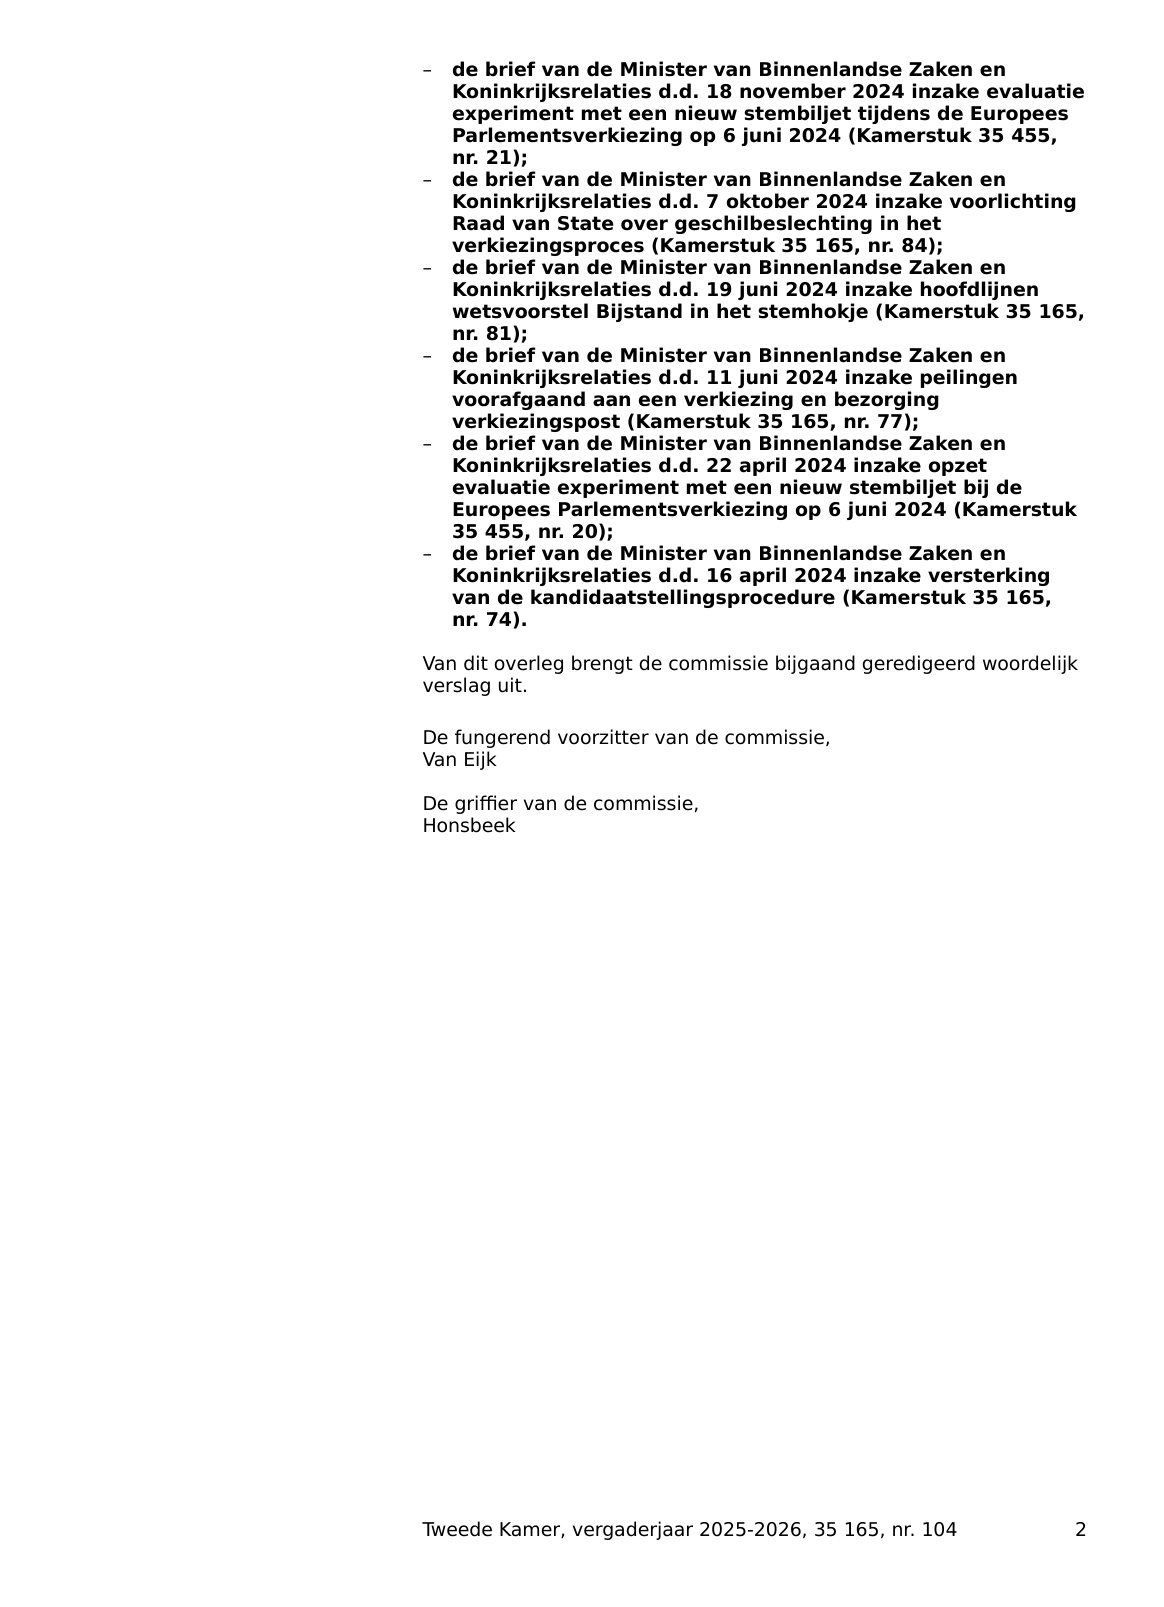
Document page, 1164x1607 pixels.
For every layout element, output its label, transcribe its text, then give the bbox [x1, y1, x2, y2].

text De griffier van de commissie, Honsbeek [422, 793, 1087, 837]
text – de brief van de Minister van Binnenlandse Zaken en Koninkrijksrelaties d.d. 18 november 2024 inzake evaluatie experiment met een nieuw stembiljet tijdens de Europees Parlementsverkiezing op 6 juni 2024 (Kamerstuk 35 455, nr. 21); [422, 59, 1087, 169]
text Van dit overleg brengt de commissie bijgaand geredigeerd woordelijk verslag uit. [422, 653, 1087, 697]
text – de brief van de Minister van Binnenlandse Zaken en Koninkrijksrelaties d.d. 7 oktober 2024 inzake voorlichting Raad van State over geschilbeslechting in het verkiezingsproces (Kamerstuk 35 165, nr. 84); [422, 169, 1087, 257]
text – de brief van de Minister van Binnenlandse Zaken en Koninkrijksrelaties d.d. 16 april 2024 inzake versterking van de kandidaatstellingsprocedure (Kamerstuk 35 165, nr. 74). [422, 543, 1087, 631]
text – de brief van de Minister van Binnenlandse Zaken en Koninkrijksrelaties d.d. 19 juni 2024 inzake hoofdlijnen wetsvoorstel Bijstand in het stemhokje (Kamerstuk 35 165, nr. 81); [422, 257, 1087, 345]
text – de brief van de Minister van Binnenlandse Zaken en Koninkrijksrelaties d.d. 22 april 2024 inzake opzet evaluatie experiment met een nieuw stembiljet bij de Europees Parlementsverkiezing op 6 juni 2024 (Kamerstuk 35 455, nr. 20); [422, 433, 1087, 543]
text De fungerend voorzitter van de commissie, Van Eijk [422, 727, 1087, 771]
text – de brief van de Minister van Binnenlandse Zaken en Koninkrijksrelaties d.d. 11 juni 2024 inzake peilingen voorafgaand aan een verkiezing en bezorging verkiezingspost (Kamerstuk 35 165, nr. 77); [422, 345, 1087, 433]
